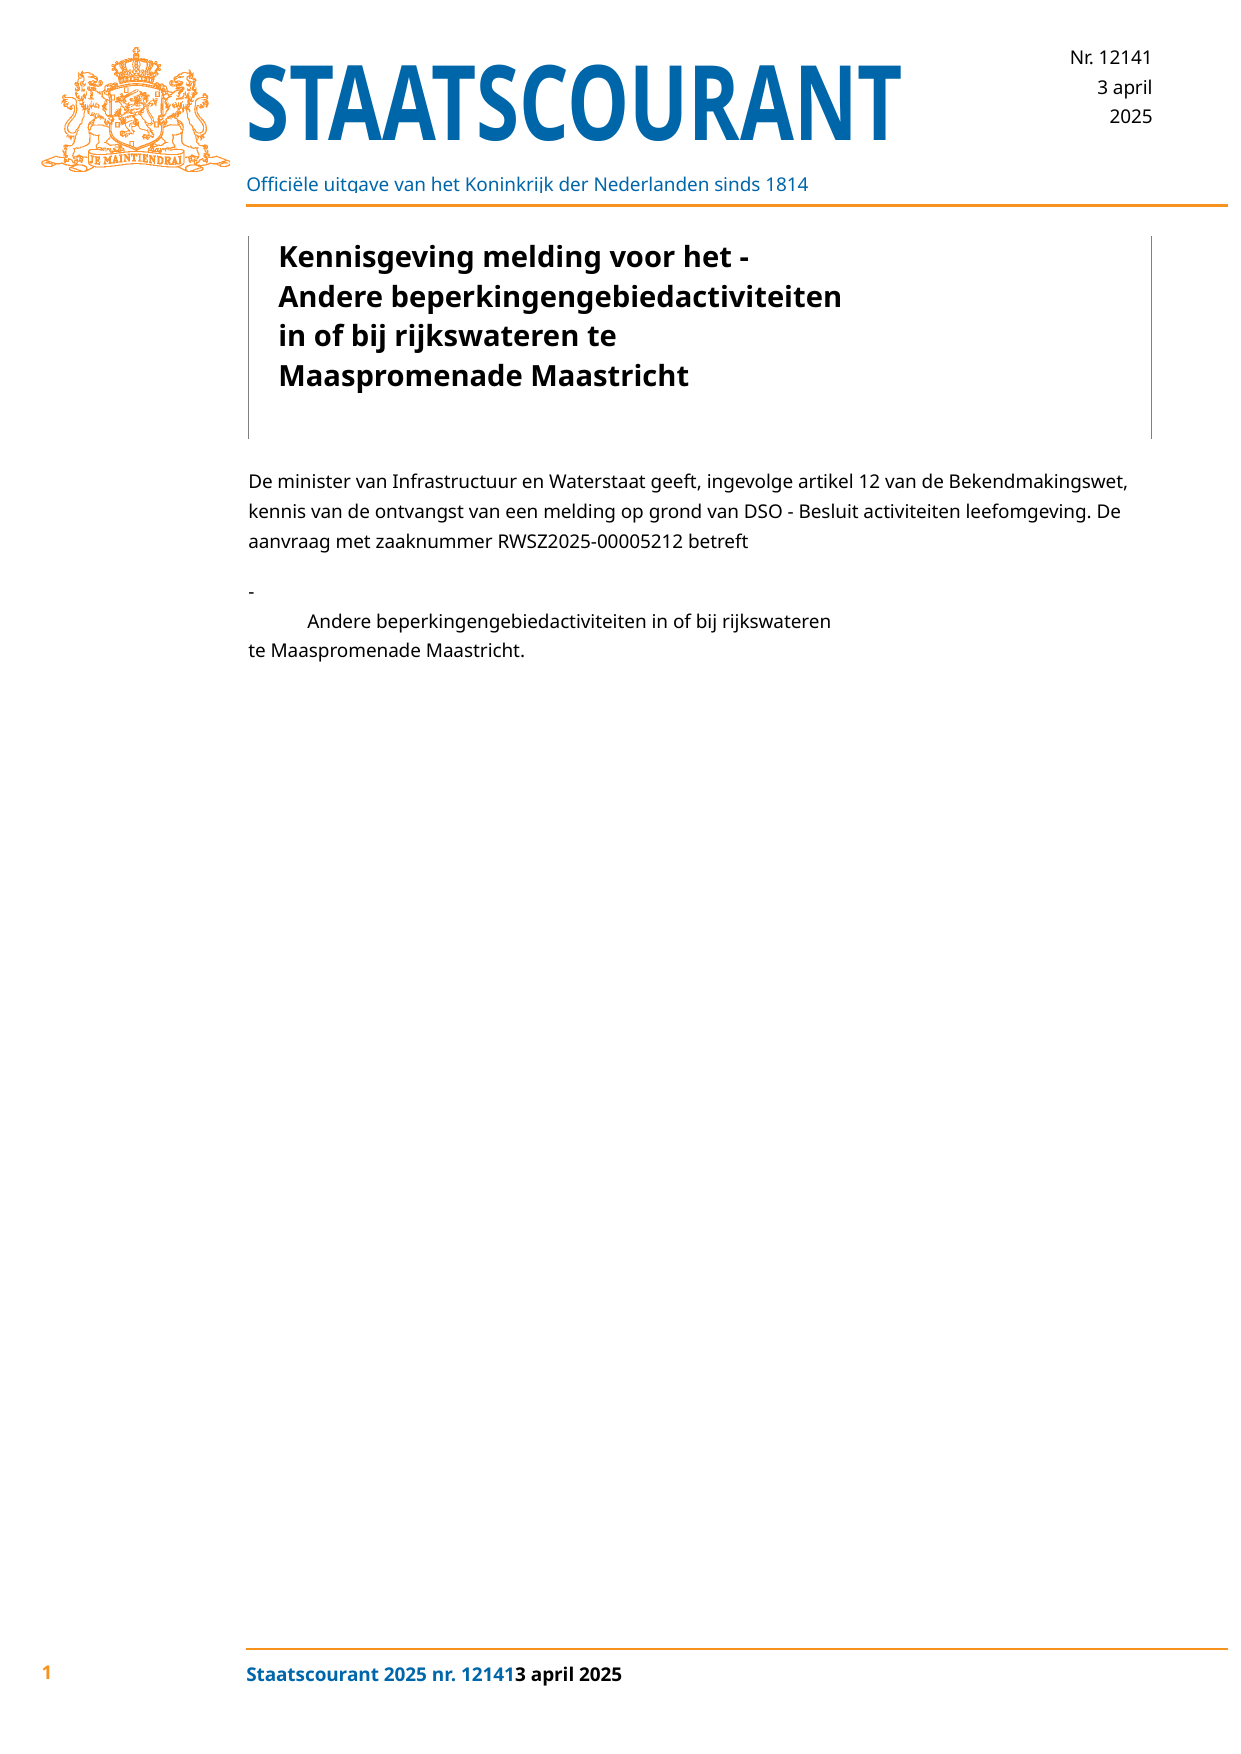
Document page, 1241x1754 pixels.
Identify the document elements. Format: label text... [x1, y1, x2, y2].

text te Maaspromenade Maastricht. [248, 637, 1152, 663]
table_header [850, 414, 1151, 439]
list Andere beperkingengebiedactiviteiten in of bij rijkswateren [248, 608, 1152, 633]
table_header [1090, 236, 1151, 413]
picture [41, 47, 231, 172]
text De minister van Infrastructuur en Waterstaat geeft, ingevolge artikel 12 van de Bekendmakingswet, kennis van de ontvangst van een melding op grond van DSO - Besluit activiteiten leefomgeving. De aanvraag met zaaknummer RWSZ2025-00005212 betreft [248, 469, 1152, 553]
table_header [850, 236, 912, 413]
picture [912, 236, 1090, 414]
table_header Kennisgeving melding voor het -Andere beperkingengebiedactiviteiten in of bij rijkswateren te Maaspromenade Maastricht [249, 236, 850, 439]
